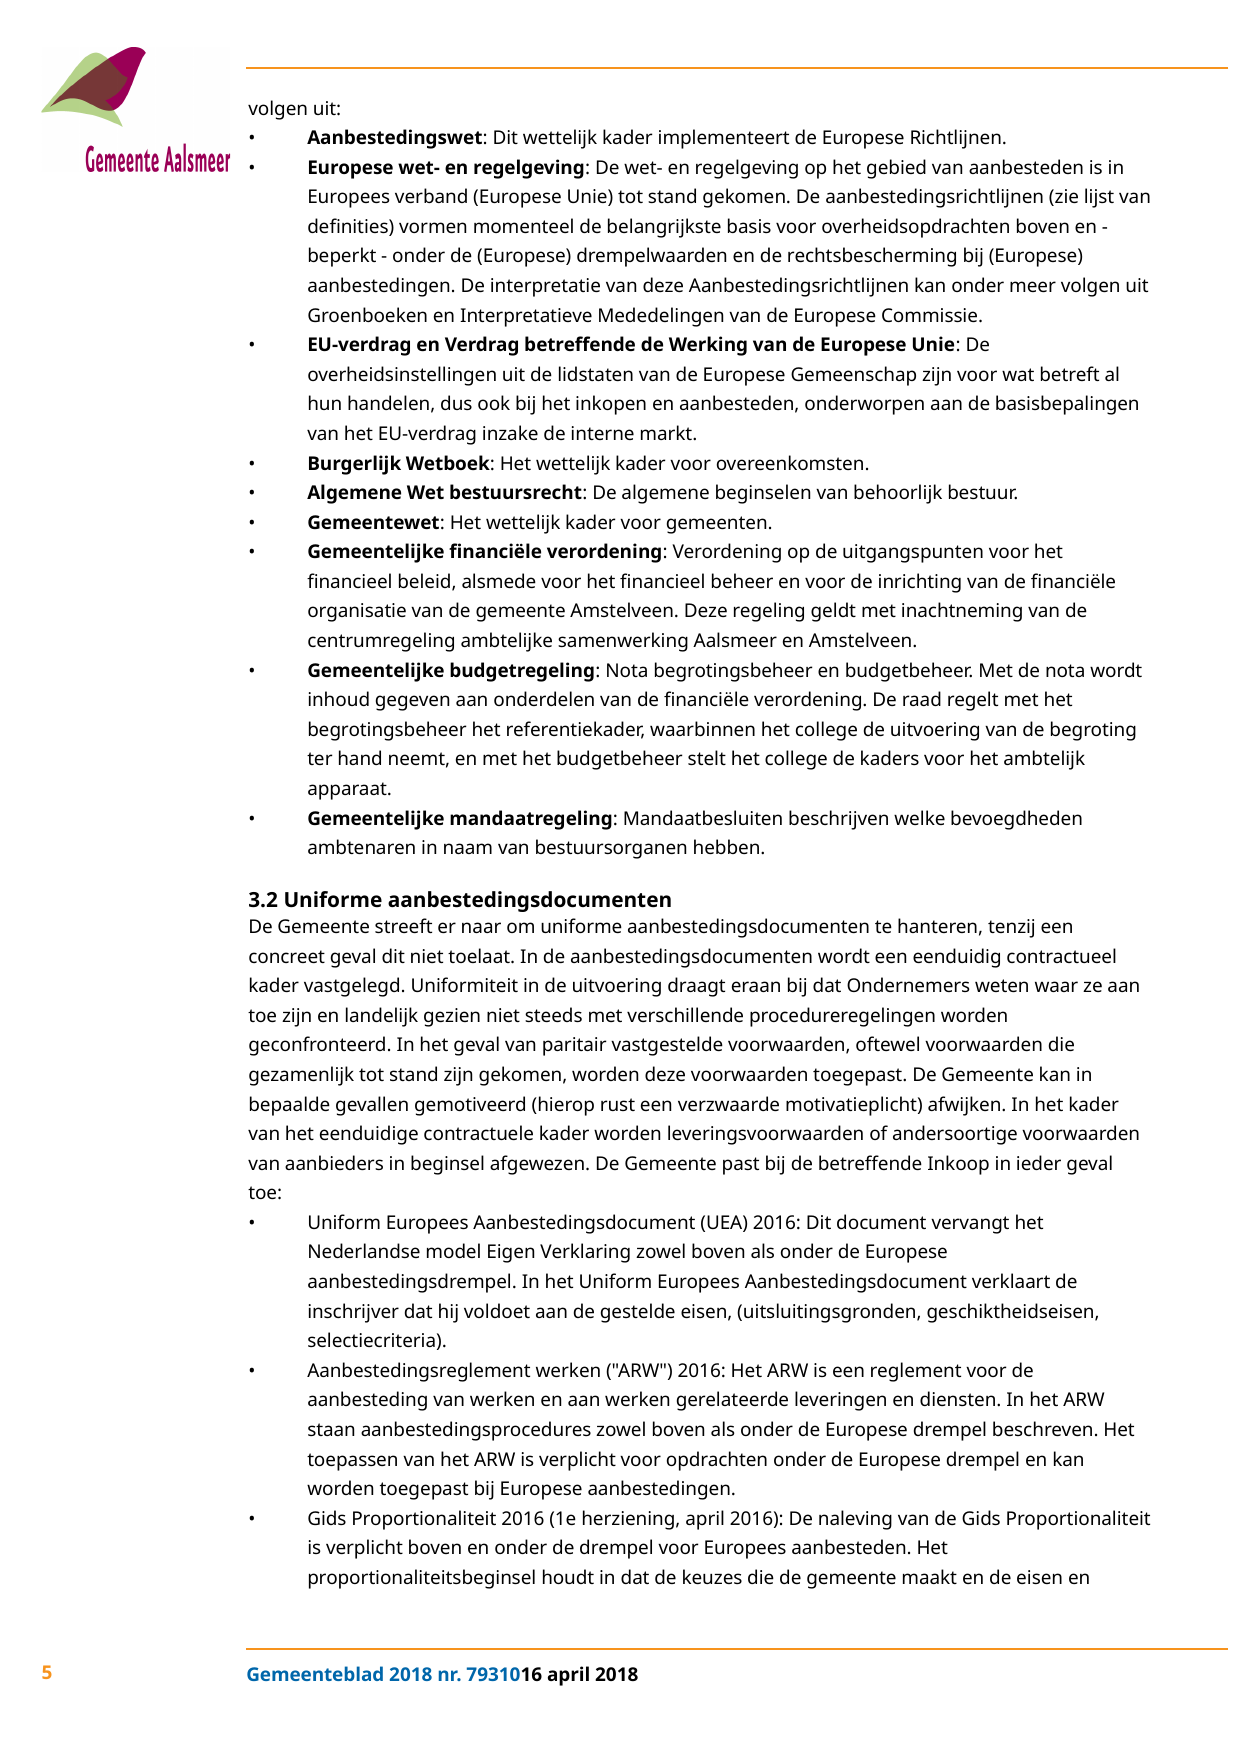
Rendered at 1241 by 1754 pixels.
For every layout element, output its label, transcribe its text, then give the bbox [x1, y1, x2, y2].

list Gids Proportionaliteit 2016 (1e herziening, april 2016): De naleving van de Gids Proportionaliteit is verplicht boven en onder de drempel voor Europees aanbesteden. Het proportionaliteitsbeginsel houdt in dat de keuzes die de gemeente maakt en de eisen en [248, 1505, 1152, 1590]
list Uniform Europees Aanbestedingsdocument (UEA) 2016: Dit document vervangt het Nederlandse model Eigen Verklaring zowel boven als onder de Europese aanbestedingsdrempel. In het Uniform Europees Aanbestedingsdocument verklaart de inschrijver dat hij voldoet aan de gestelde eisen, (uitsluitingsgronden, geschiktheidseisen, selectiecriteria). [248, 1209, 1152, 1353]
list Gemeentelijke budgetregeling: Nota begrotingsbeheer en budgetbeheer. Met de nota wordt inhoud gegeven aan onderdelen van de financiële verordening. De raad regelt met het begrotingsbeheer het referentiekader, waarbinnen het college de uitvoering van de begroting ter hand neemt, en met het budgetbeheer stelt het college de kaders voor het ambtelijk apparaat. [248, 657, 1152, 801]
list Gemeentewet: Het wettelijk kader voor gemeenten. [248, 509, 1152, 535]
text volgen uit: [248, 95, 1152, 121]
text De Gemeente streeft er naar om uniforme aanbestedingsdocumenten te hanteren, tenzij een concreet geval dit niet toelaat. In de aanbestedingsdocumenten wordt een eenduidig contractueel kader vastgelegd. Uniformiteit in de uitvoering draagt eraan bij dat Ondernemers weten waar ze aan toe zijn en landelijk gezien niet steeds met verschillende procedureregelingen worden geconfronteerd. In het geval van paritair vastgestelde voorwaarden, oftewel voorwaarden die gezamenlijk tot stand zijn gekomen, worden deze voorwaarden toegepast. De Gemeente kan in bepaalde gevallen gemotiveerd (hierop rust een verzwaarde motivatieplicht) afwijken. In het kader van het eenduidige contractuele kader worden leveringsvoorwaarden of andersoortige voorwaarden van aanbieders in beginsel afgewezen. De Gemeente past bij de betreffende Inkoop in ieder geval toe: [248, 913, 1152, 1205]
list EU-verdrag en Verdrag betreffende de Werking van de Europese Unie: De overheidsinstellingen uit de lidstaten van de Europese Gemeenschap zijn voor wat betreft al hun handelen, dus ook bij het inkopen en aanbesteden, onderworpen aan de basisbepalingen van het EU-verdrag inzake de interne markt. [248, 331, 1152, 446]
list Algemene Wet bestuursrecht: De algemene beginselen van behoorlijk bestuur. [248, 479, 1152, 505]
list Gemeentelijke financiële verordening: Verordening op de uitgangspunten voor het financieel beleid, alsmede voor het financieel beheer en voor de inrichting van de financiële organisatie van de gemeente Amstelveen. Deze regeling geldt met inachtneming van de centrumregeling ambtelijke samenwerking Aalsmeer en Amstelveen. [248, 538, 1152, 653]
list Aanbestedingsreglement werken ("ARW") 2016: Het ARW is een reglement voor de aanbesteding van werken en aan werken gerelateerde leveringen en diensten. In het ARW staan aanbestedingsprocedures zowel boven als onder de Europese drempel beschreven. Het toepassen van het ARW is verplicht voor opdrachten onder de Europese drempel en kan worden toegepast bij Europese aanbestedingen. [248, 1357, 1152, 1501]
list Aanbestedingswet: Dit wettelijk kader implementeert de Europese Richtlijnen. [248, 124, 1152, 150]
text 3.2 Uniforme aanbestedingsdocumenten [248, 885, 1152, 913]
list Europese wet- en regelgeving: De wet- en regelgeving op het gebied van aanbesteden is in Europees verband (Europese Unie) tot stand gekomen. De aanbestedingsrichtlijnen (zie lijst van definities) vormen momenteel de belangrijkste basis voor overheidsopdrachten boven en - beperkt - onder de (Europese) drempelwaarden en de rechtsbescherming bij (Europese) aanbestedingen. De interpretatie van deze Aanbestedingsrichtlijnen kan onder meer volgen uit Groenboeken en Interpretatieve Mededelingen van de Europese Commissie. [248, 154, 1152, 328]
list Burgerlijk Wetboek: Het wettelijk kader voor overeenkomsten. [248, 450, 1152, 476]
picture [41, 47, 231, 172]
list Gemeentelijke mandaatregeling: Mandaatbesluiten beschrijven welke bevoegdheden ambtenaren in naam van bestuursorganen hebben. [248, 805, 1152, 860]
